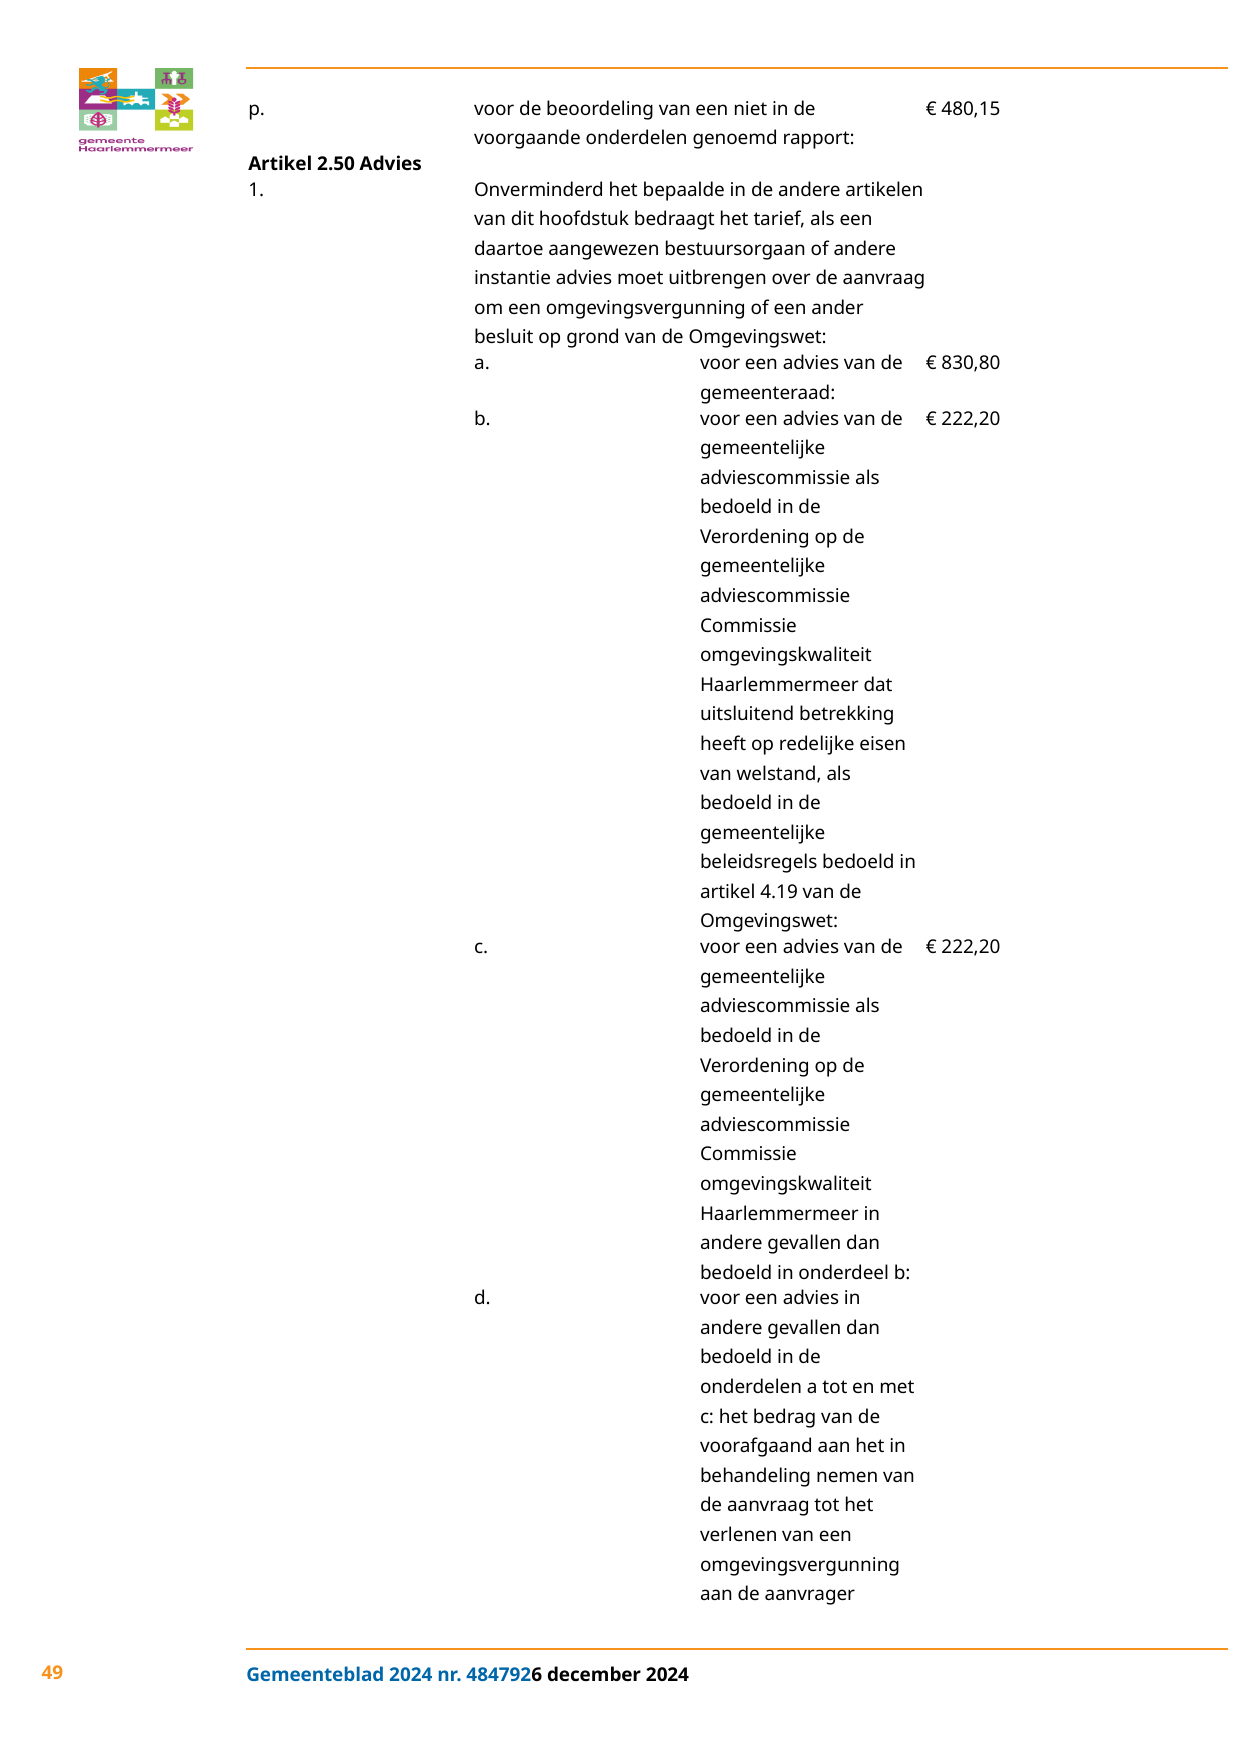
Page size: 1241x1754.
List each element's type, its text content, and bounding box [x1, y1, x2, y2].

table_cell p. [248, 95, 474, 150]
table_cell [248, 350, 474, 405]
table_cell [926, 150, 1152, 176]
table_cell Onverminderd het bepaalde in de andere artikelen van dit hoofdstuk bedraagt het tarief, als een daartoe aangewezen bestuursorgaan of andere instantie advies moet uitbrengen over de aanvraag om een omgevingsvergunning of een ander besluit op grond van de Omgevingswet: [474, 176, 926, 349]
picture [41, 47, 231, 172]
table_cell [926, 176, 1152, 349]
table_cell € 222,20 [926, 405, 1152, 933]
table_cell d. [474, 1285, 700, 1606]
table_cell b. [474, 405, 700, 933]
table_cell € 222,20 [926, 934, 1152, 1284]
table_cell a. [474, 350, 700, 405]
table_cell [248, 1285, 474, 1606]
table_cell Artikel 2.50 Advies [248, 150, 926, 176]
table_cell voor een advies van de gemeentelijke adviescommissie als bedoeld in de Verordening op de gemeentelijke adviescommissie Commissie omgevingskwaliteit Haarlemmermeer dat uitsluitend betrekking heeft op redelijke eisen van welstand, als bedoeld in de gemeentelijke beleidsregels bedoeld in artikel 4.19 van de Omgevingswet: [700, 405, 926, 933]
table_cell 1. [248, 176, 474, 349]
table_cell voor een advies van de gemeentelijke adviescommissie als bedoeld in de Verordening op de gemeentelijke adviescommissie Commissie omgevingskwaliteit Haarlemmermeer in andere gevallen dan bedoeld in onderdeel b: [700, 934, 926, 1284]
table_cell voor de beoordeling van een niet in de voorgaande onderdelen genoemd rapport: [474, 95, 926, 150]
table_cell [248, 934, 474, 1284]
table_cell c. [474, 934, 700, 1284]
table_cell voor een advies in andere gevallen dan bedoeld in de onderdelen a tot en met c: het bedrag van de voorafgaand aan het in behandeling nemen van de aanvraag tot het verlenen van een omgevingsvergunning aan de aanvrager [700, 1285, 926, 1606]
table_cell € 830,80 [926, 350, 1152, 405]
table_cell [248, 405, 474, 933]
table_cell [926, 1285, 1152, 1606]
table_cell voor een advies van de gemeenteraad: [700, 350, 926, 405]
table_cell € 480,15 [926, 95, 1152, 150]
